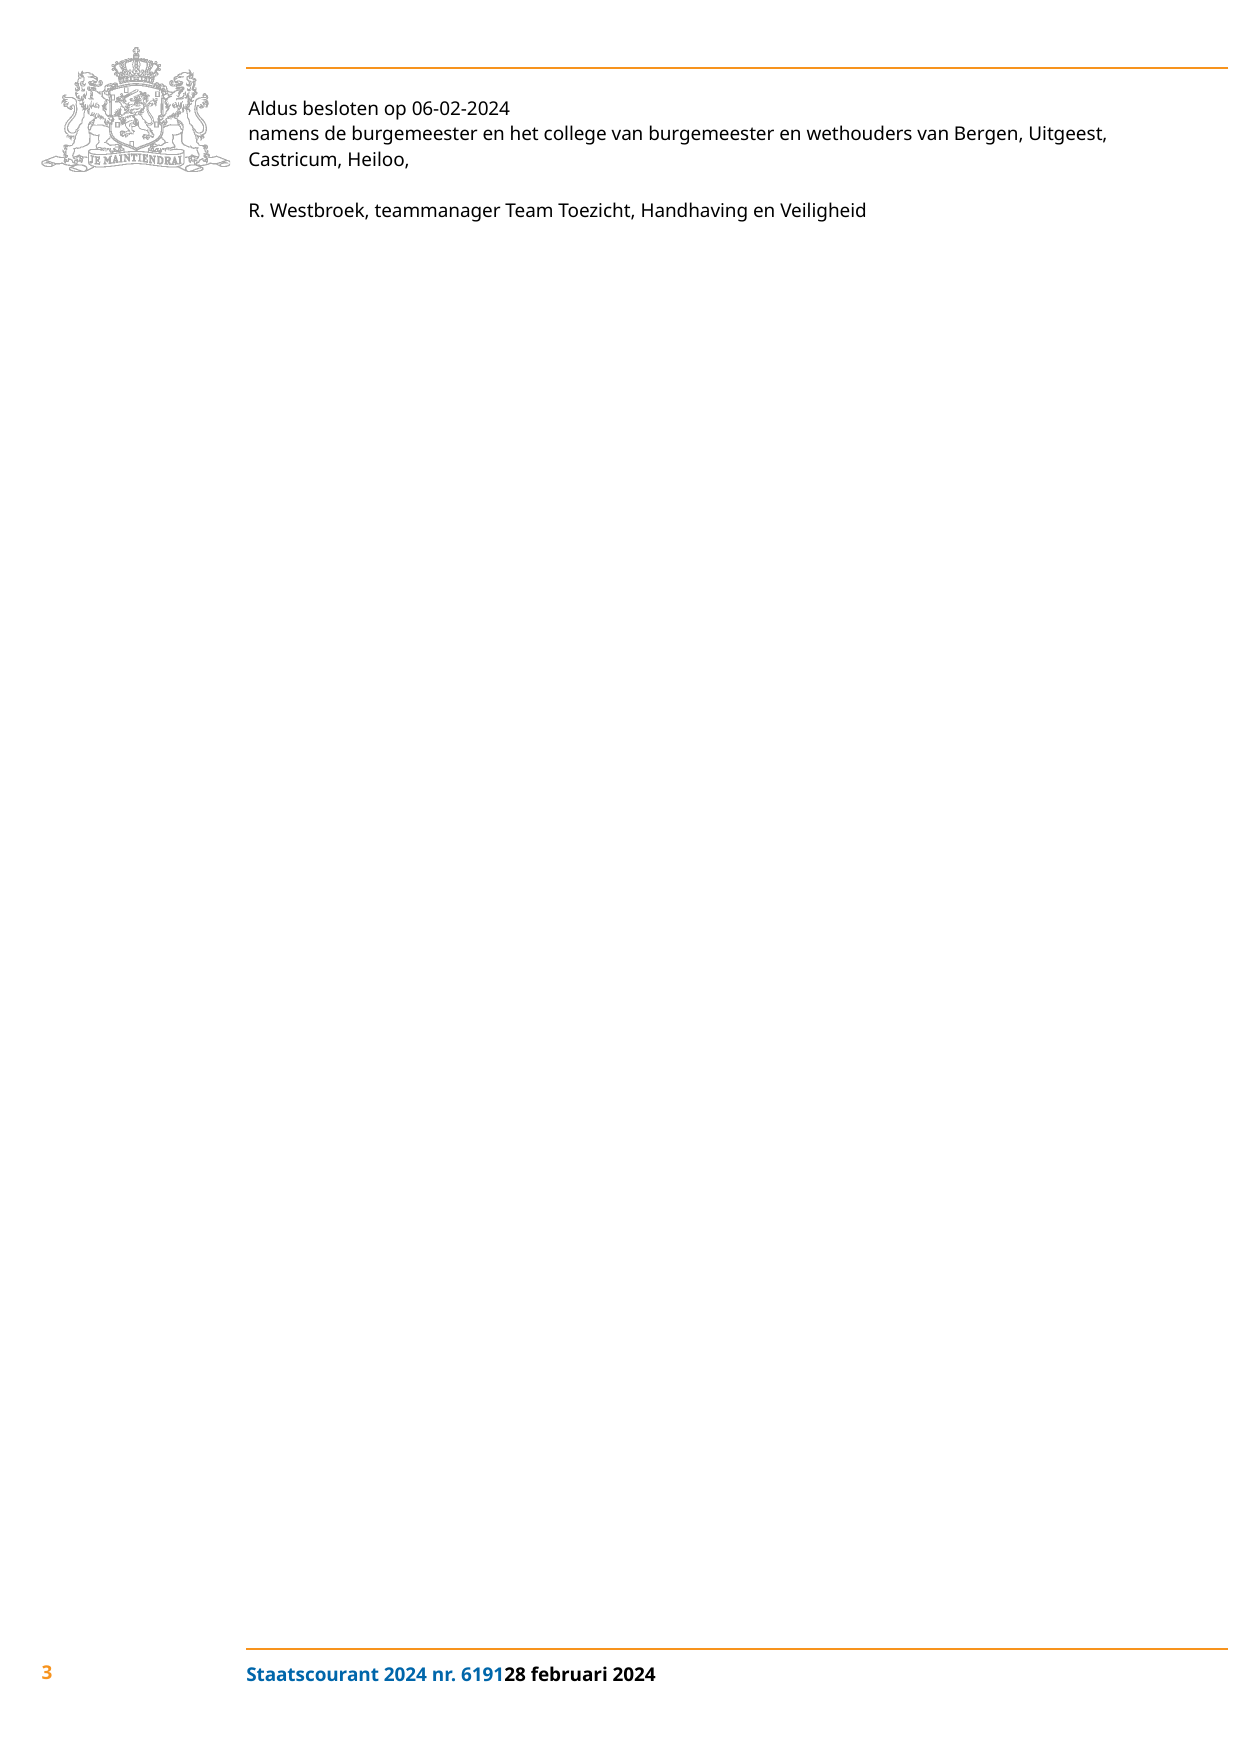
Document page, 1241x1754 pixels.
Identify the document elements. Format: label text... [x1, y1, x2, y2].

text R. Westbroek, teammanager Team Toezicht, Handhaving en Veiligheid [248, 198, 1152, 223]
picture [41, 47, 231, 172]
text Aldus besloten op 06-02-2024 [248, 95, 1152, 121]
text namens de burgemeester en het college van burgemeester en wethouders van Bergen, Uitgeest, Castricum, Heiloo, [248, 121, 1152, 172]
